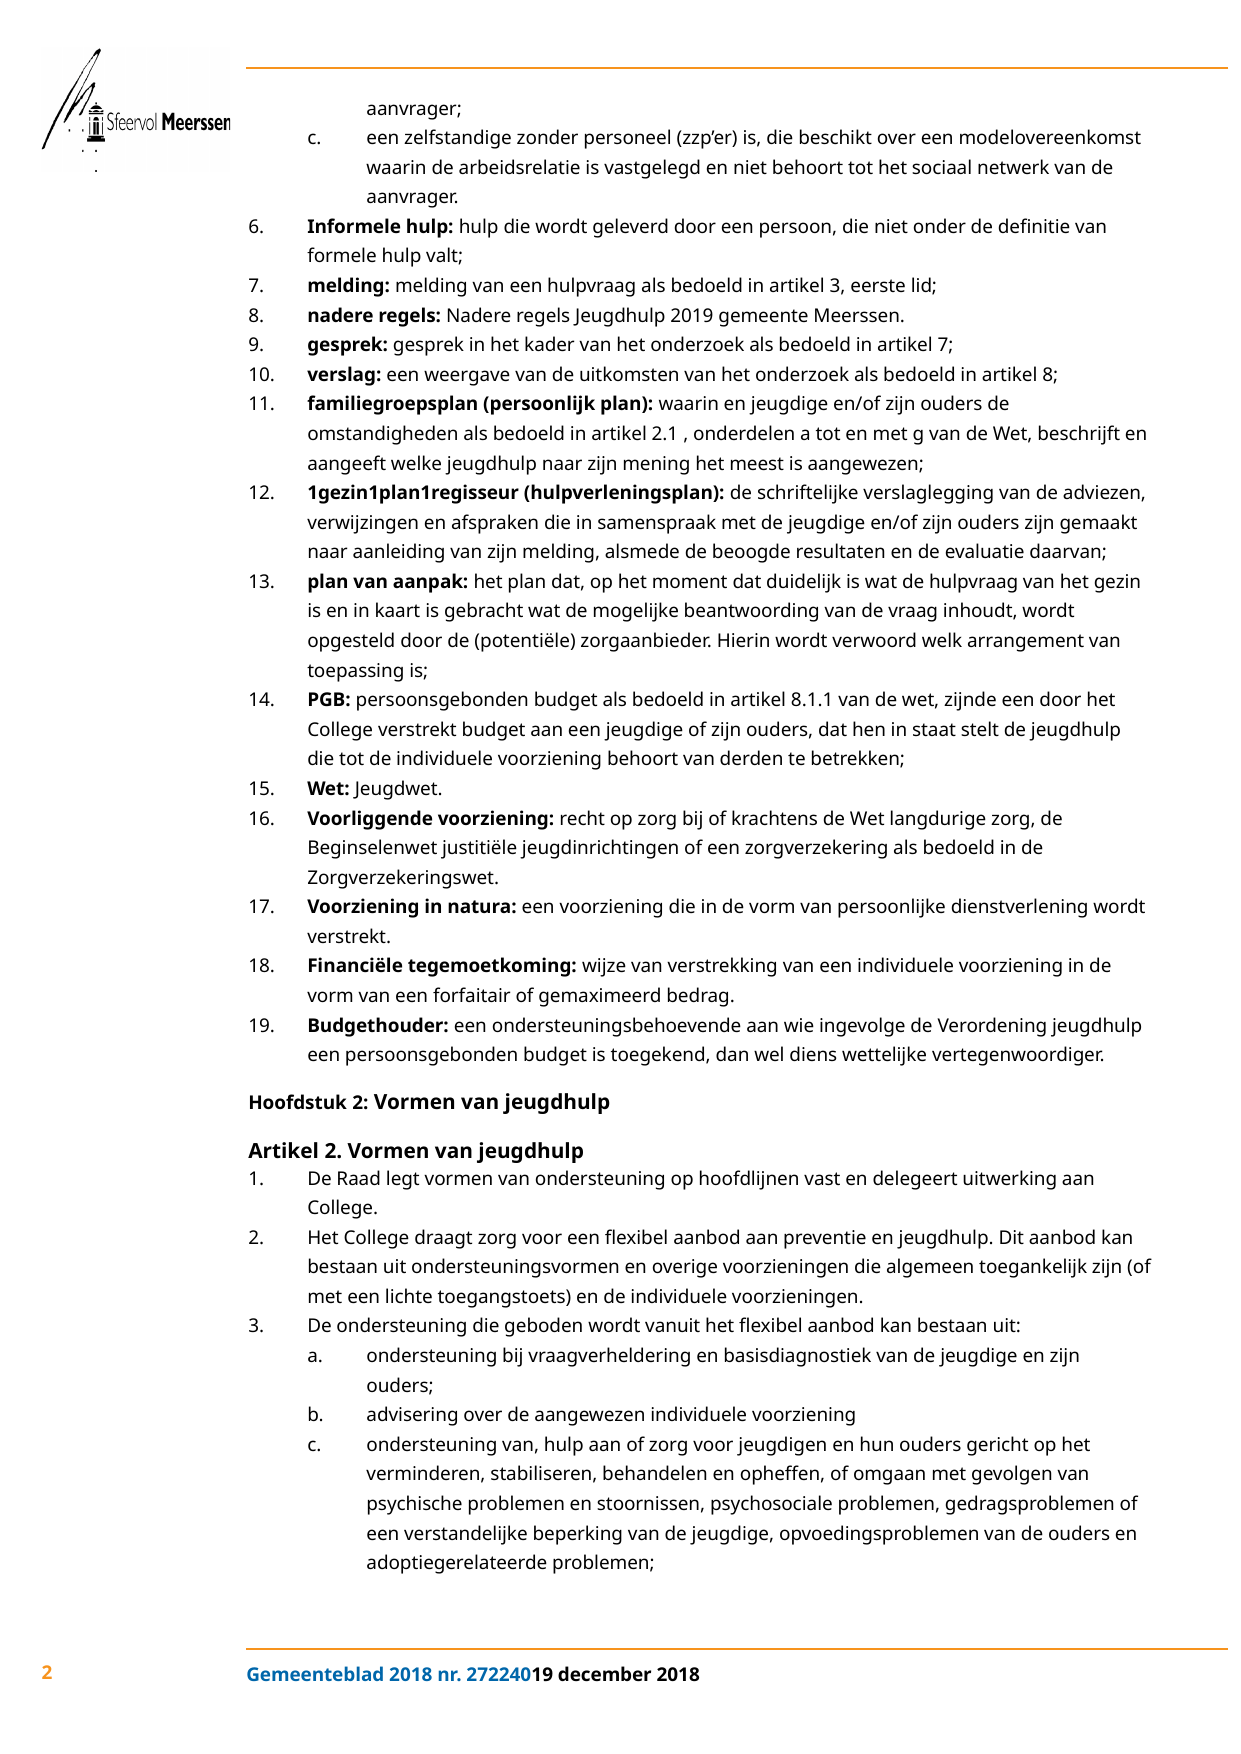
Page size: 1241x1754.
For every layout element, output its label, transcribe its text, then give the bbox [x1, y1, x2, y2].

list aanvrager; [307, 95, 1152, 121]
list nadere regels: Nadere regels Jeugdhulp 2019 gemeente Meerssen. [248, 302, 1152, 328]
list De Raad legt vormen van ondersteuning op hoofdlijnen vast en delegeert uitwerking aan College. [248, 1165, 1152, 1220]
list PGB: persoonsgebonden budget als bedoeld in artikel 8.1.1 van de wet, zijnde een door het College verstrekt budget aan een jeugdige of zijn ouders, dat hen in staat stelt de jeugdhulp die tot de individuele voorziening behoort van derden te betrekken; [248, 686, 1152, 771]
list Voorziening in natura: een voorziening die in de vorm van persoonlijke dienstverlening wordt verstrekt. [248, 893, 1152, 949]
list Budgethouder: een ondersteuningsbehoevende aan wie ingevolge de Verordening jeugdhulp een persoonsgebonden budget is toegekend, dan wel diens wettelijke vertegenwoordiger. [248, 1012, 1152, 1067]
list ondersteuning bij vraagverheldering en basisdiagnostiek van de jeugdige en zijn ouders; [307, 1342, 1152, 1398]
list advisering over de aangewezen individuele voorziening [307, 1401, 1152, 1427]
list familiegroepsplan (persoonlijk plan): waarin en jeugdige en/of zijn ouders de omstandigheden als bedoeld in artikel 2.1 , onderdelen a tot en met g van de Wet, beschrijft en aangeeft welke jeugdhulp naar zijn mening het meest is aangewezen; [248, 391, 1152, 476]
list verslag: een weergave van de uitkomsten van het onderzoek als bedoeld in artikel 8; [248, 361, 1152, 387]
list ondersteuning van, hulp aan of zorg voor jeugdigen en hun ouders gericht op het verminderen, stabiliseren, behandelen en opheffen, of omgaan met gevolgen van psychische problemen en stoornissen, psychosociale problemen, gedragsproblemen of een verstandelijke beperking van de jeugdige, opvoedingsproblemen van de ouders en adoptiegerelateerde problemen; [307, 1431, 1152, 1575]
list 1gezin1plan1regisseur (hulpverleningsplan): de schriftelijke verslaglegging van de adviezen, verwijzingen en afspraken die in samenspraak met de jeugdige en/of zijn ouders zijn gemaakt naar aanleiding van zijn melding, alsmede de beoogde resultaten en de evaluatie daarvan; [248, 479, 1152, 564]
text Hoofdstuk 2: Vormen van jeugdhulp [248, 1087, 1152, 1116]
list Financiële tegemoetkoming: wijze van verstrekking van een individuele voorziening in de vorm van een forfaitair of gemaximeerd bedrag. [248, 953, 1152, 1008]
text Artikel 2. Vormen van jeugdhulp [248, 1136, 1152, 1165]
list melding: melding van een hulpvraag als bedoeld in artikel 3, eerste lid; [248, 272, 1152, 298]
picture [41, 47, 231, 172]
list plan van aanpak: het plan dat, op het moment dat duidelijk is wat de hulpvraag van het gezin is en in kaart is gebracht wat de mogelijke beantwoording van de vraag inhoudt, wordt opgesteld door de (potentiële) zorgaanbieder. Hierin wordt verwoord welk arrangement van toepassing is; [248, 568, 1152, 683]
list De ondersteuning die geboden wordt vanuit het flexibel aanbod kan bestaan uit: [248, 1313, 1152, 1338]
list gesprek: gesprek in het kader van het onderzoek als bedoeld in artikel 7; [248, 331, 1152, 357]
list Informele hulp: hulp die wordt geleverd door een persoon, die niet onder de definitie van formele hulp valt; [248, 213, 1152, 268]
list Het College draagt zorg voor een flexibel aanbod aan preventie en jeugdhulp. Dit aanbod kan bestaan uit ondersteuningsvormen en overige voorzieningen die algemeen toegankelijk zijn (of met een lichte toegangstoets) en de individuele voorzieningen. [248, 1224, 1152, 1309]
list Wet: Jeugdwet. [248, 775, 1152, 801]
list een zelfstandige zonder personeel (zzp’er) is, die beschikt over een modelovereenkomst waarin de arbeidsrelatie is vastgelegd en niet behoort tot het sociaal netwerk van de aanvrager. [307, 124, 1152, 209]
list Voorliggende voorziening: recht op zorg bij of krachtens de Wet langdurige zorg, de Beginselenwet justitiële jeugdinrichtingen of een zorgverzekering als bedoeld in de Zorgverzekeringswet. [248, 805, 1152, 890]
